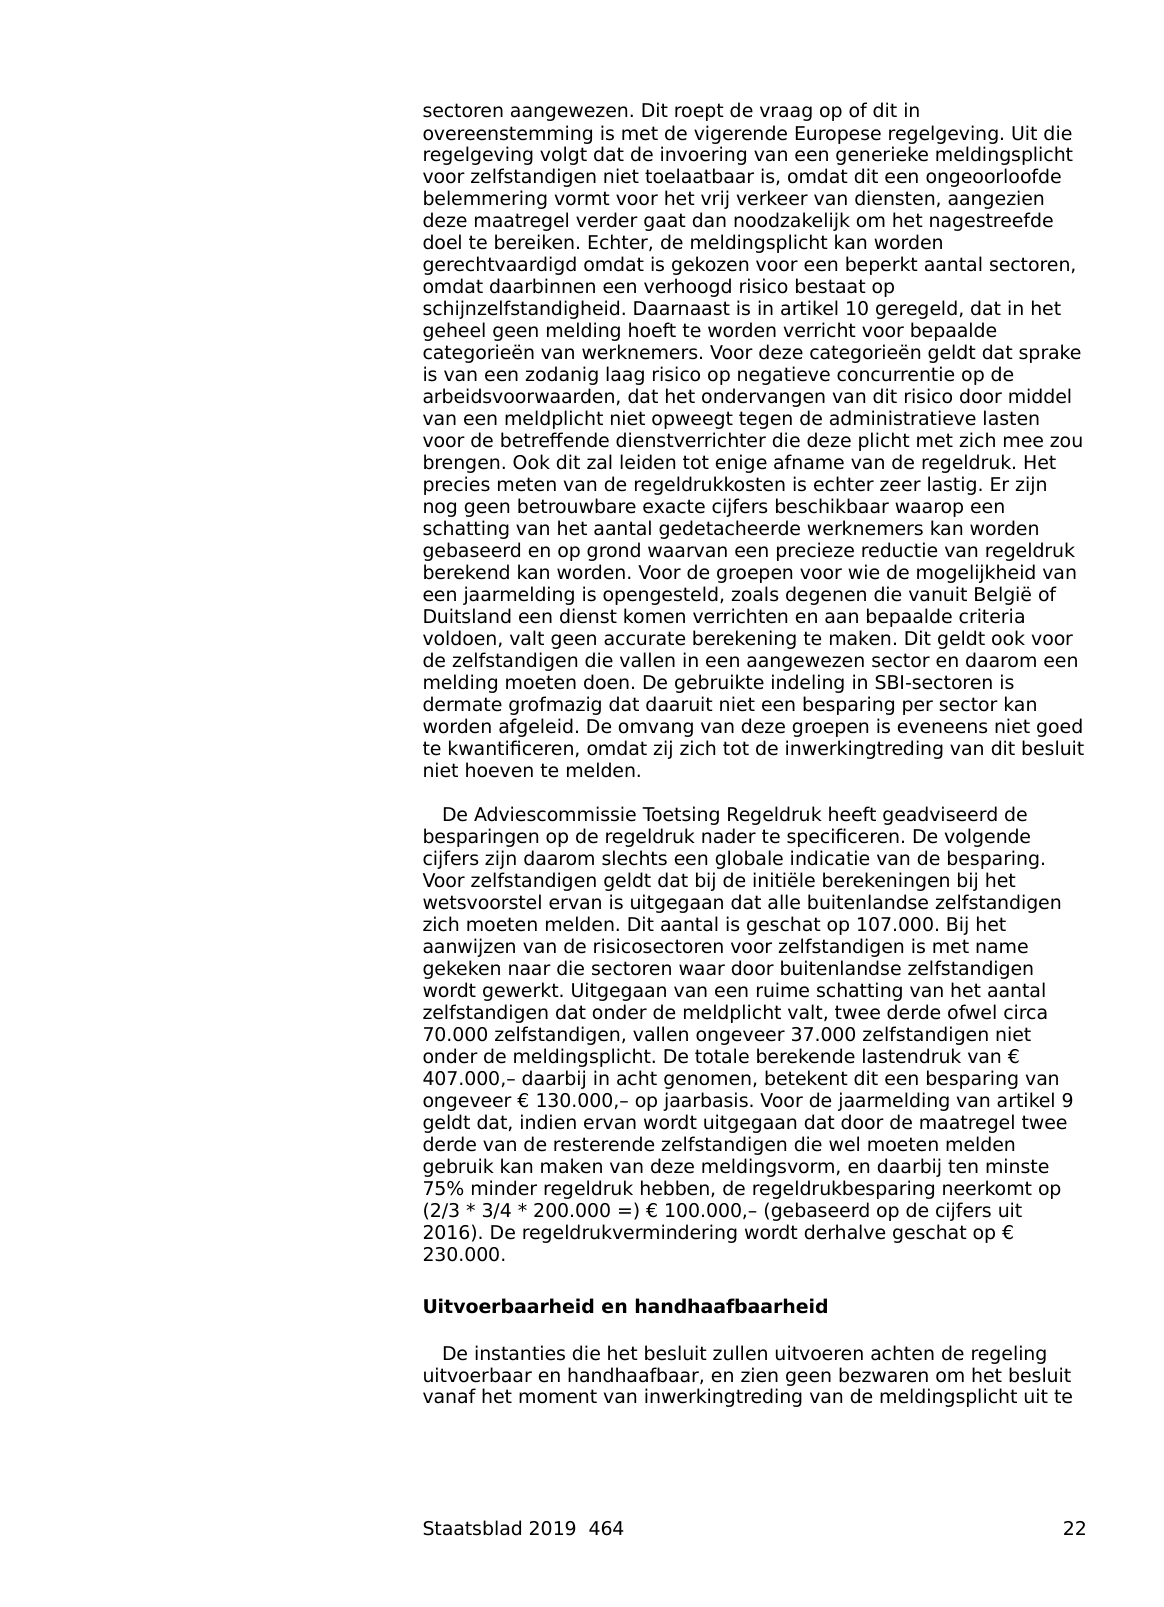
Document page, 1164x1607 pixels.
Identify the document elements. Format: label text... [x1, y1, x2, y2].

text sectoren aangewezen. Dit roept de vraag op of dit in overeenstemming is met de vigerende Europese regelgeving. Uit die regelgeving volgt dat de invoering van een generieke meldingsplicht voor zelfstandigen niet toelaatbaar is, omdat dit een ongeoorloofde belemmering vormt voor het vrij verkeer van diensten, aangezien deze maatregel verder gaat dan noodzakelijk om het nagestreefde doel te bereiken. Echter, de meldingsplicht kan worden gerechtvaardigd omdat is gekozen voor een beperkt aantal sectoren, omdat daarbinnen een verhoogd risico bestaat op schijnzelfstandigheid. Daarnaast is in artikel 10 geregeld, dat in het geheel geen melding hoeft te worden verricht voor bepaalde categorieën van werknemers. Voor deze categorieën geldt dat sprake is van een zodanig laag risico op negatieve concurrentie op de arbeidsvoorwaarden, dat het ondervangen van dit risico door middel van een meldplicht niet opweegt tegen de administratieve lasten voor de betreffende dienstverrichter die deze plicht met zich mee zou brengen. Ook dit zal leiden tot enige afname van de regeldruk. Het precies meten van de regeldrukkosten is echter zeer lastig. Er zijn nog geen betrouwbare exacte cijfers beschikbaar waarop een schatting van het aantal gedetacheerde werknemers kan worden gebaseerd en op grond waarvan een precieze reductie van regeldruk berekend kan worden. Voor de groepen voor wie de mogelijkheid van een jaarmelding is opengesteld, zoals degenen die vanuit België of Duitsland een dienst komen verrichten en aan bepaalde criteria voldoen, valt geen accurate berekening te maken. Dit geldt ook voor de zelfstandigen die vallen in een aangewezen sector en daarom een melding moeten doen. De gebruikte indeling in SBI-sectoren is dermate grofmazig dat daaruit niet een besparing per sector kan worden afgeleid. De omvang van deze groepen is eveneens niet goed te kwantificeren, omdat zij zich tot de inwerkingtreding van dit besluit niet hoeven te melden. [422, 100, 1087, 782]
subtitle Uitvoerbaarheid en handhaafbaarheid [422, 1296, 1087, 1317]
text De instanties die het besluit zullen uitvoeren achten de regeling uitvoerbaar en handhaafbaar, en zien geen bezwaren om het besluit vanaf het moment van inwerkingtreding van de meldingsplicht uit te [422, 1342, 1087, 1408]
text De Adviescommissie Toetsing Regeldruk heeft geadviseerd de besparingen op de regeldruk nader te specificeren. De volgende cijfers zijn daarom slechts een globale indicatie van de besparing. Voor zelfstandigen geldt dat bij de initiële berekeningen bij het wetsvoorstel ervan is uitgegaan dat alle buitenlandse zelfstandigen zich moeten melden. Dit aantal is geschat op 107.000. Bij het aanwijzen van de risicosectoren voor zelfstandigen is met name gekeken naar die sectoren waar door buitenlandse zelfstandigen wordt gewerkt. Uitgegaan van een ruime schatting van het aantal zelfstandigen dat onder de meldplicht valt, twee derde ofwel circa 70.000 zelfstandigen, vallen ongeveer 37.000 zelfstandigen niet onder de meldingsplicht. De totale berekende lastendruk van € 407.000,– daarbij in acht genomen, betekent dit een besparing van ongeveer € 130.000,– op jaarbasis. Voor de jaarmelding van artikel 9 geldt dat, indien ervan wordt uitgegaan dat door de maatregel twee derde van de resterende zelfstandigen die wel moeten melden gebruik kan maken van deze meldingsvorm, en daarbij ten minste 75% minder regeldruk hebben, de regeldrukbesparing neerkomt op (2/3 * 3/4 * 200.000 =) € 100.000,– (gebaseerd op de cijfers uit 2016). De regeldrukvermindering wordt derhalve geschat op € 230.000. [422, 804, 1087, 1266]
